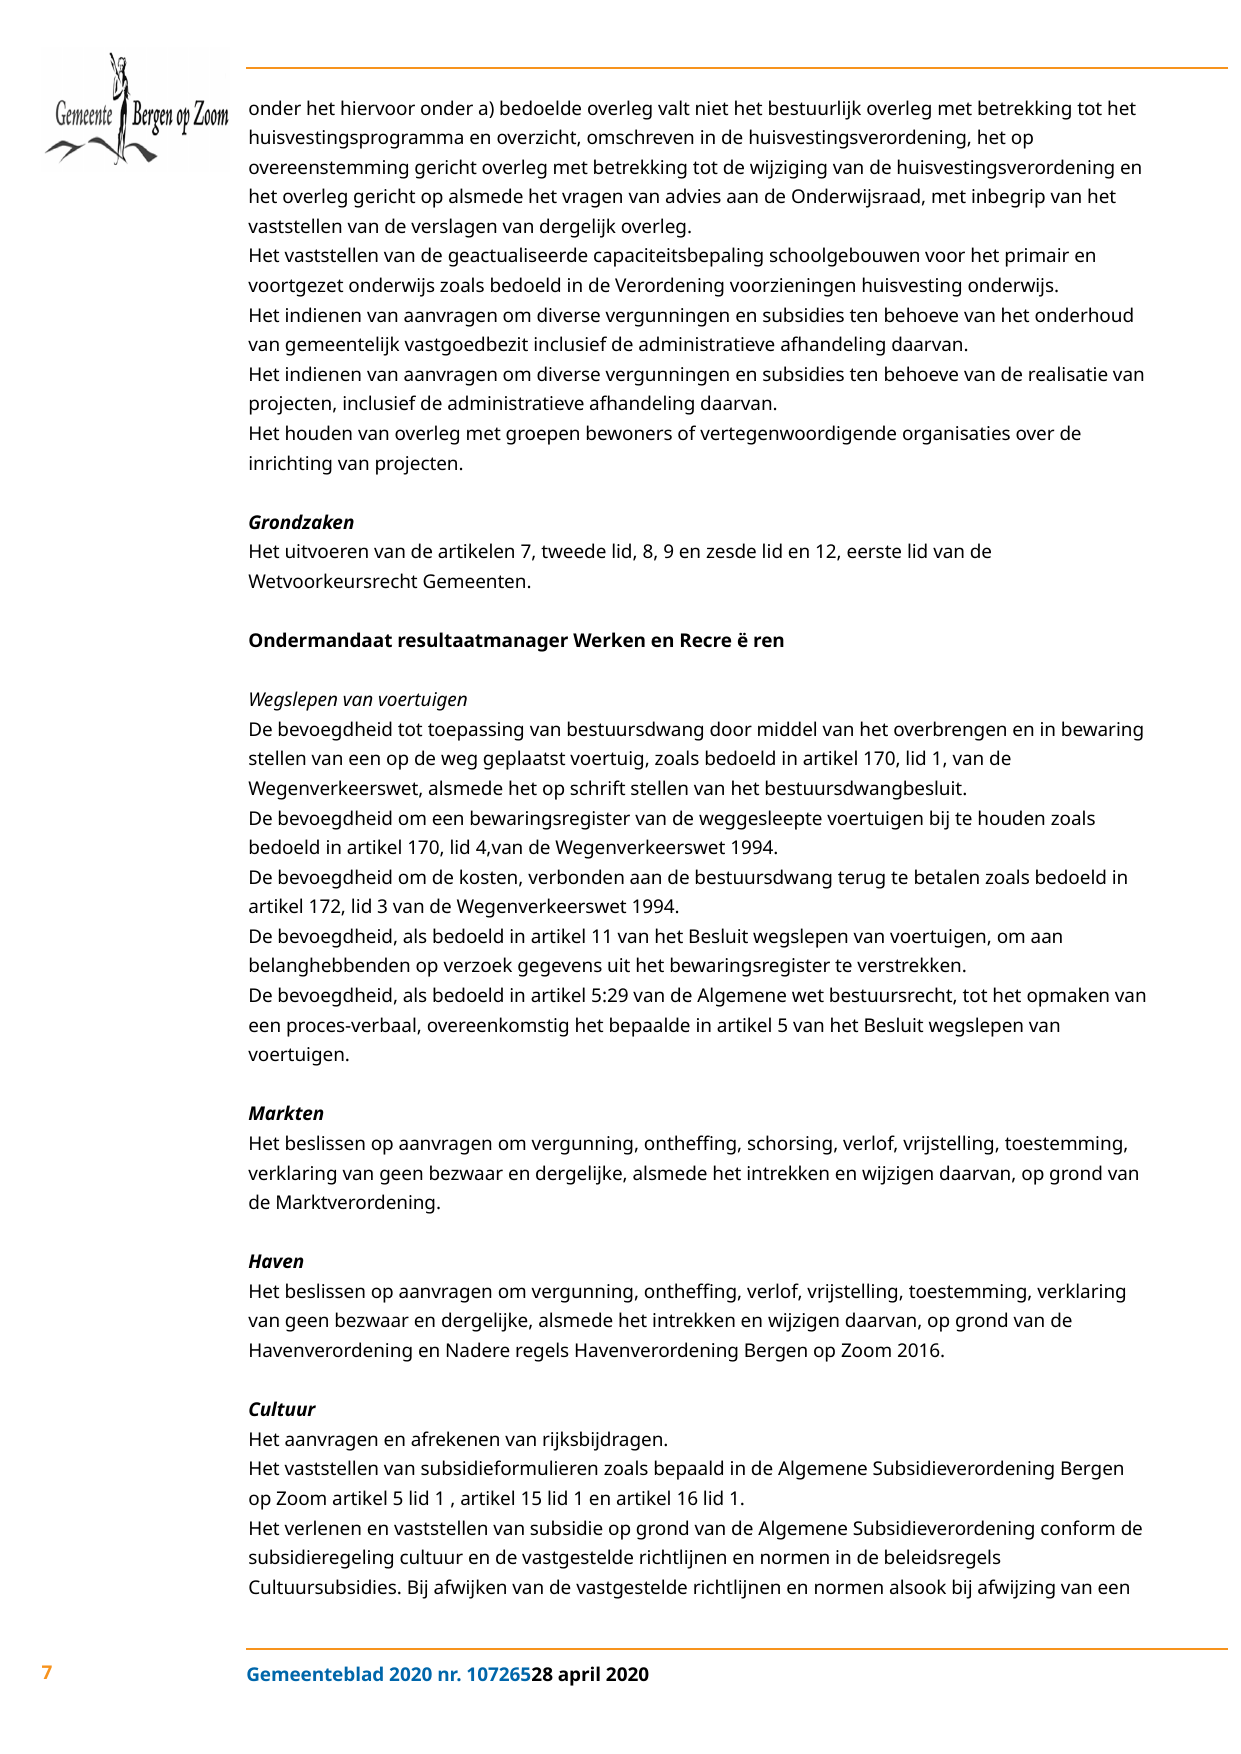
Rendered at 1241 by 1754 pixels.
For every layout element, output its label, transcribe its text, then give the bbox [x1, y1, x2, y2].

text Cultuur [248, 1396, 1152, 1422]
text De bevoegdheid tot toepassing van bestuursdwang door middel van het overbrengen en in bewaring stellen van een op de weg geplaatst voertuig, zoals bedoeld in artikel 170, lid 1, van de Wegenverkeerswet, alsmede het op schrift stellen van het bestuursdwangbesluit. [248, 716, 1152, 801]
text De bevoegdheid om de kosten, verbonden aan de bestuursdwang terug te betalen zoals bedoeld in artikel 172, lid 3 van de Wegenverkeerswet 1994. [248, 864, 1152, 919]
text Het beslissen op aanvragen om vergunning, ontheffing, verlof, vrijstelling, toestemming, verklaring van geen bezwaar en dergelijke, alsmede het intrekken en wijzigen daarvan, op grond van de Havenverordening en Nadere regels Havenverordening Bergen op Zoom 2016. [248, 1278, 1152, 1363]
text Het vaststellen van subsidieformulieren zoals bepaald in de Algemene Subsidieverordening Bergen op Zoom artikel 5 lid 1 , artikel 15 lid 1 en artikel 16 lid 1. [248, 1456, 1152, 1511]
text Grondzaken [248, 509, 1152, 535]
text Het houden van overleg met groepen bewoners of vertegenwoordigende organisaties over de inrichting van projecten. [248, 420, 1152, 476]
text Wegslepen van voertuigen [248, 686, 1152, 712]
text Het verlenen en vaststellen van subsidie op grond van de Algemene Subsidieverordening conform de subsidieregeling cultuur en de vastgestelde richtlijnen en normen in de beleidsregels Cultuursubsidies. Bij afwijken van de vastgestelde richtlijnen en normen alsook bij afwijzing van een [248, 1515, 1152, 1600]
text Het uitvoeren van de artikelen 7, tweede lid, 8, 9 en zesde lid en 12, eerste lid van de Wetvoorkeursrecht Gemeenten. [248, 538, 1152, 594]
text Het indienen van aanvragen om diverse vergunningen en subsidies ten behoeve van de realisatie van projecten, inclusief de administratieve afhandeling daarvan. [248, 361, 1152, 416]
text Ondermandaat resultaatmanager Werken en Recre ë ren [248, 627, 1152, 653]
text Haven [248, 1248, 1152, 1274]
text Het aanvragen en afrekenen van rijksbijdragen. [248, 1426, 1152, 1452]
text Markten [248, 1101, 1152, 1126]
text Het vaststellen van de geactualiseerde capaciteitsbepaling schoolgebouwen voor het primair en voortgezet onderwijs zoals bedoeld in de Verordening voorzieningen huisvesting onderwijs. [248, 243, 1152, 298]
text De bevoegdheid om een bewaringsregister van de weggesleepte voertuigen bij te houden zoals bedoeld in artikel 170, lid 4,van de Wegenverkeerswet 1994. [248, 805, 1152, 860]
text Het beslissen op aanvragen om vergunning, ontheffing, schorsing, verlof, vrijstelling, toestemming, verklaring van geen bezwaar en dergelijke, alsmede het intrekken en wijzigen daarvan, op grond van de Marktverordening. [248, 1130, 1152, 1215]
text De bevoegdheid, als bedoeld in artikel 11 van het Besluit wegslepen van voertuigen, om aan belanghebbenden op verzoek gegevens uit het bewaringsregister te verstrekken. [248, 923, 1152, 978]
picture [41, 47, 231, 172]
text De bevoegdheid, als bedoeld in artikel 5:29 van de Algemene wet bestuursrecht, tot het opmaken van een proces-verbaal, overeenkomstig het bepaalde in artikel 5 van het Besluit wegslepen van voertuigen. [248, 982, 1152, 1067]
text onder het hiervoor onder a) bedoelde overleg valt niet het bestuurlijk overleg met betrekking tot het huisvestingsprogramma en overzicht, omschreven in de huisvestingsverordening, het op overeenstemming gericht overleg met betrekking tot de wijziging van de huisvestingsverordening en het overleg gericht op alsmede het vragen van advies aan de Onderwijsraad, met inbegrip van het vaststellen van de verslagen van dergelijk overleg. [248, 95, 1152, 239]
text Het indienen van aanvragen om diverse vergunningen en subsidies ten behoeve van het onderhoud van gemeentelijk vastgoedbezit inclusief de administratieve afhandeling daarvan. [248, 302, 1152, 357]
